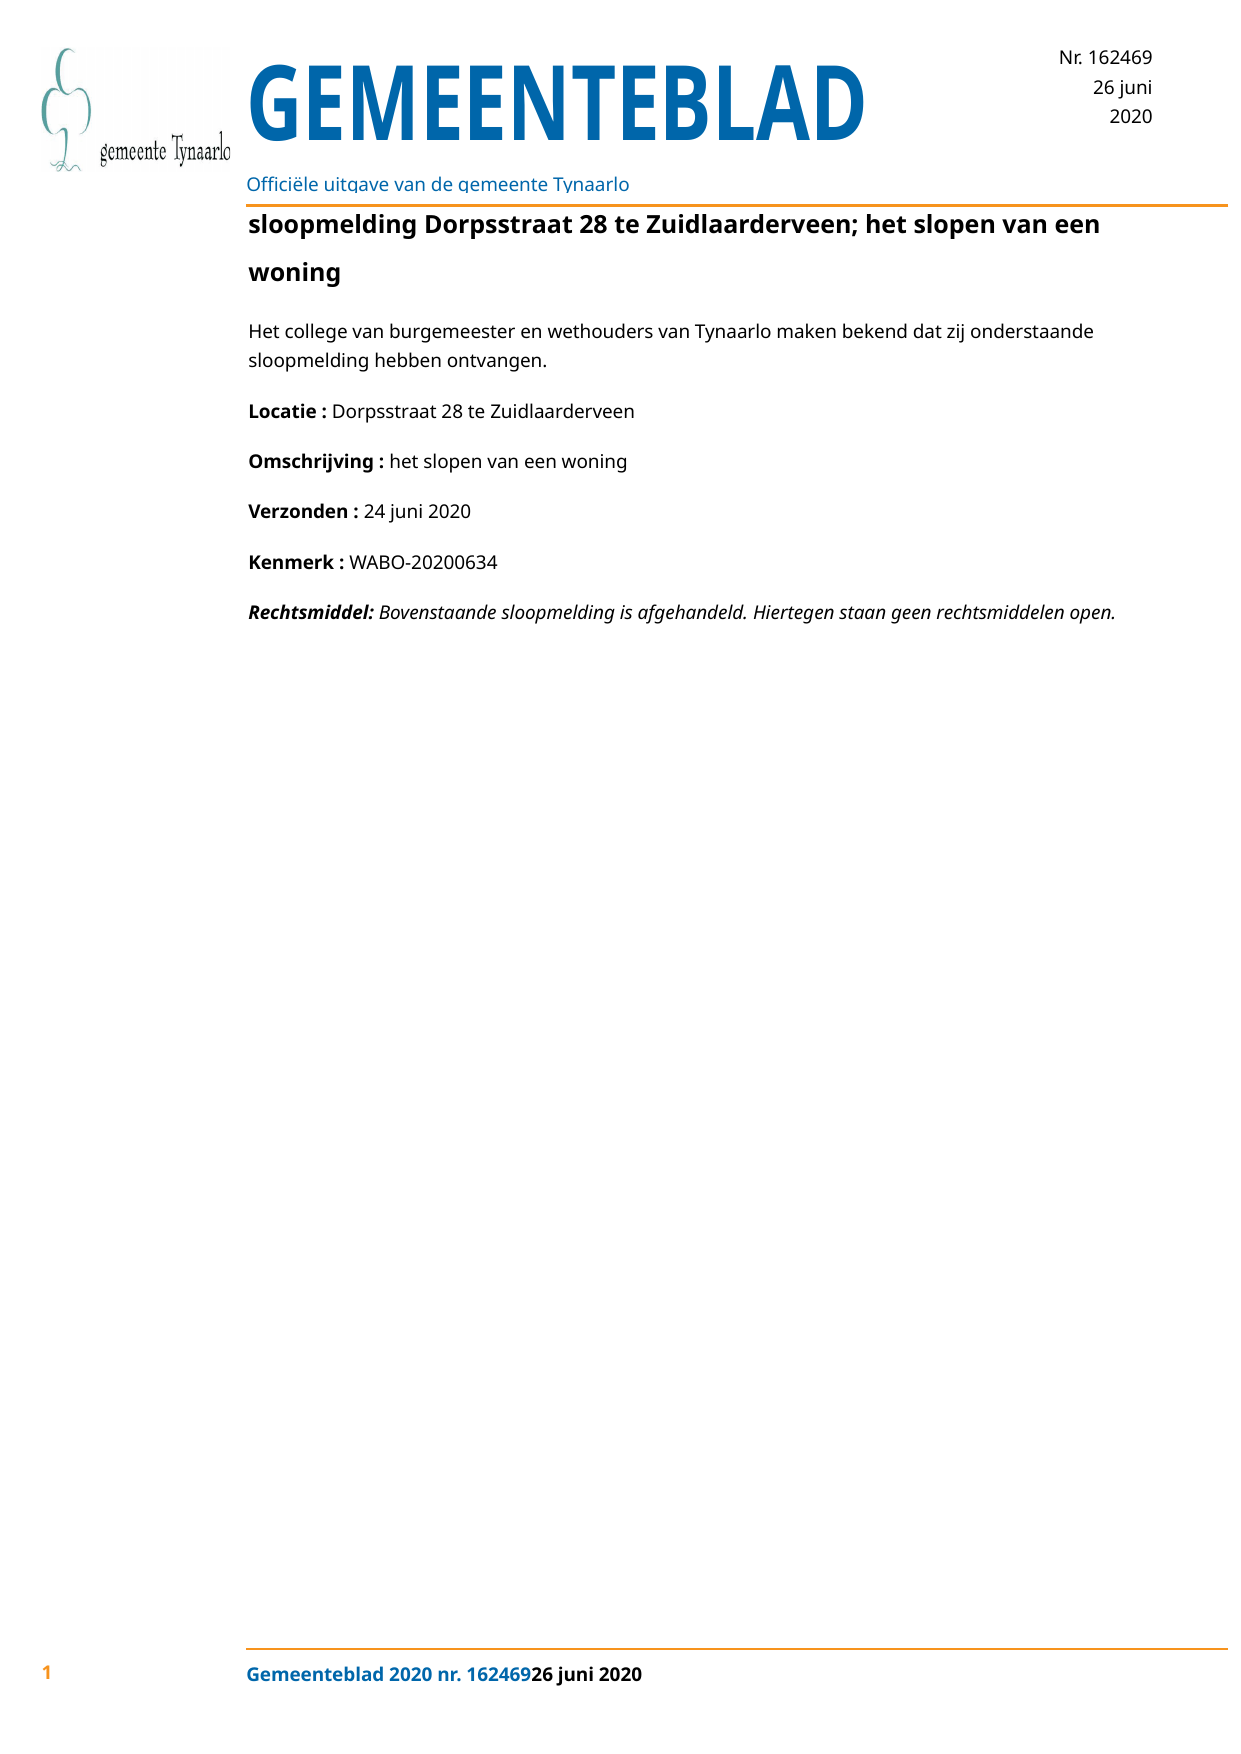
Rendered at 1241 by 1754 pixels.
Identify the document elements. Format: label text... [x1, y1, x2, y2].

text Verzonden : 24 juni 2020 [248, 499, 1152, 524]
text Omschrijving : het slopen van een woning [248, 448, 1152, 474]
text Locatie : Dorpsstraat 28 te Zuidlaarderveen [248, 398, 1152, 424]
text Rechtsmiddel: Bovenstaande sloopmelding is afgehandeld. Hiertegen staan geen rechtsmiddelen open. [248, 599, 1152, 625]
text Het college van burgemeester en wethouders van Tynaarlo maken bekend dat zij onderstaande sloopmelding hebben ontvangen. [248, 318, 1152, 373]
text Kenmerk : WABO-20200634 [248, 549, 1152, 575]
text sloopmelding Dorpsstraat 28 te Zuidlaarderveen; het slopen van een woning [248, 207, 1152, 288]
picture [41, 47, 231, 172]
